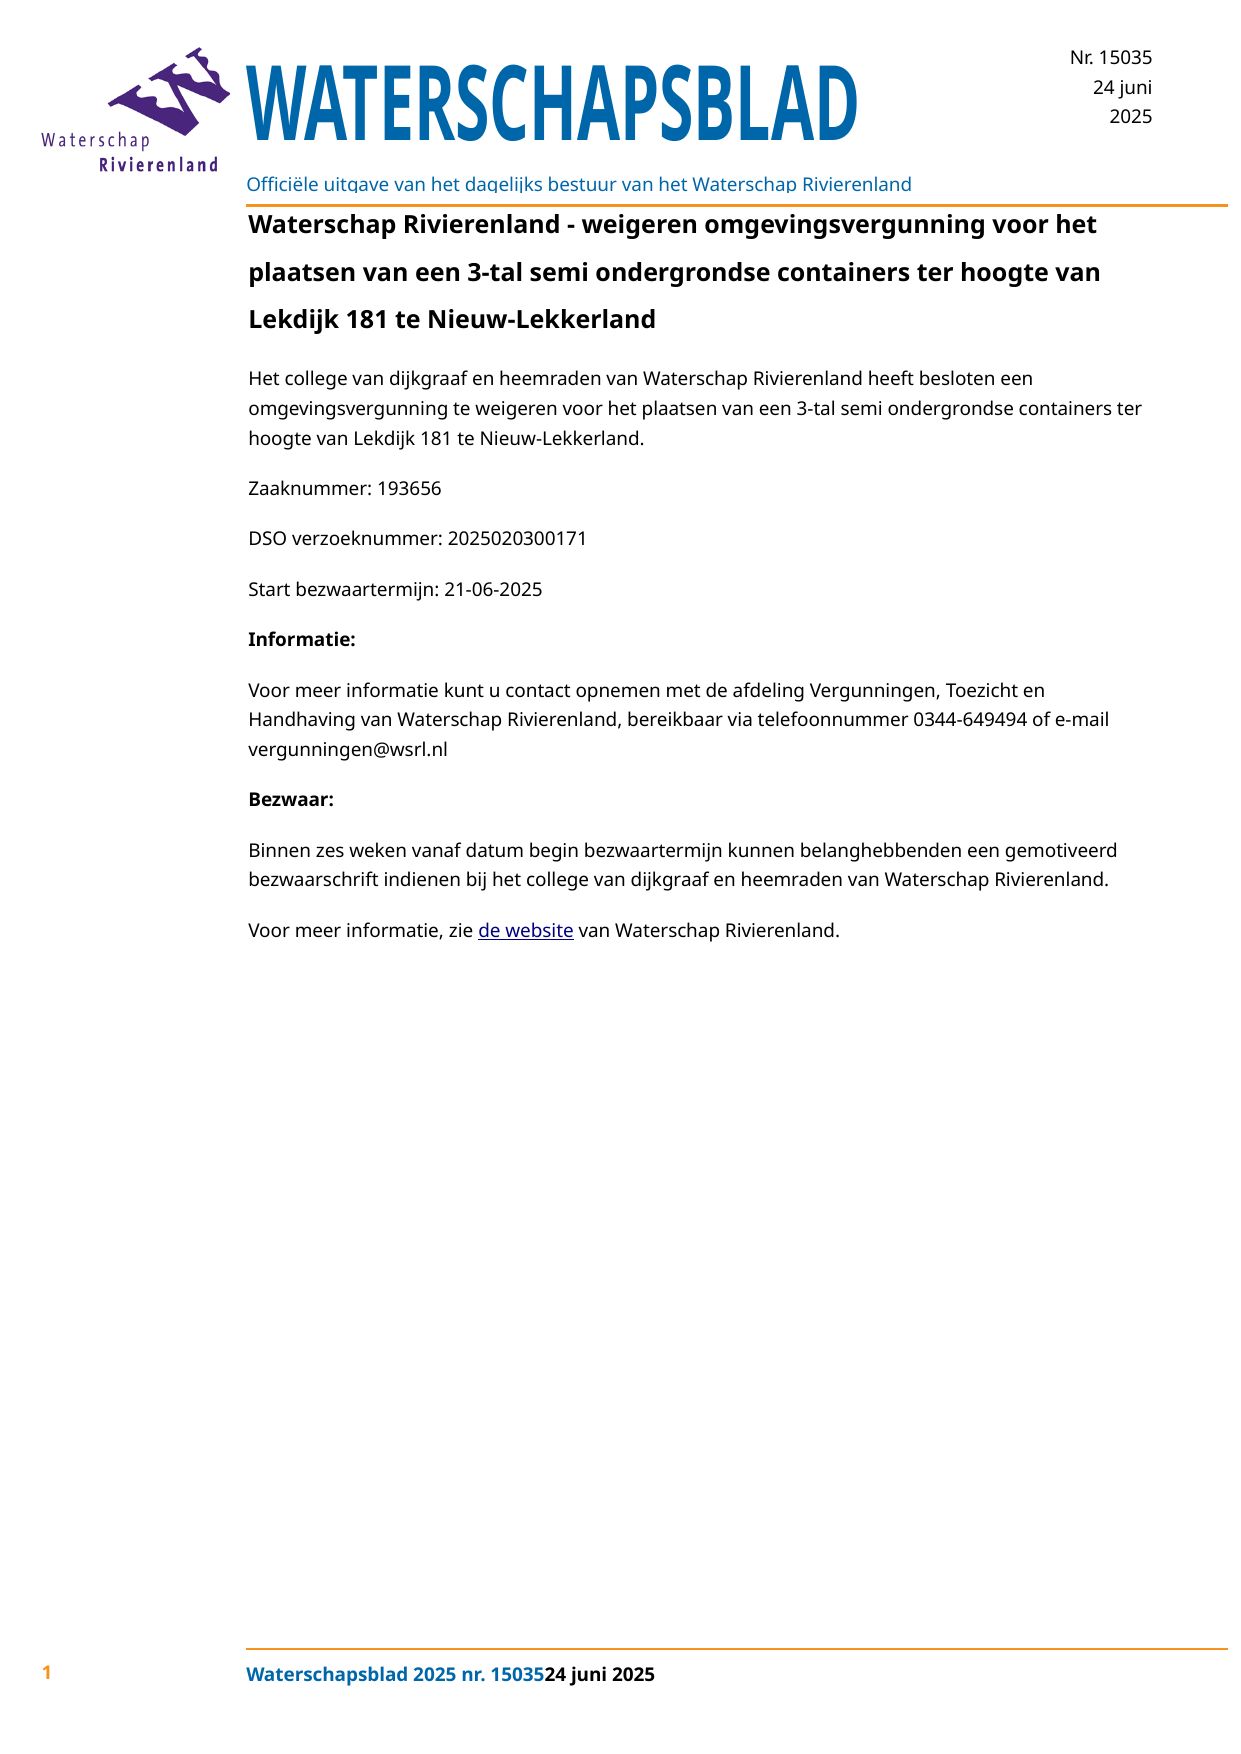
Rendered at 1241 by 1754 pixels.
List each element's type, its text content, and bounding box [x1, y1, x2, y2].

text Voor meer informatie, zie de website van Waterschap Rivierenland. [248, 917, 1152, 942]
text Het college van dijkgraaf en heemraden van Waterschap Rivierenland heeft besloten een omgevingsvergunning te weigeren voor het plaatsen van een 3-tal semi ondergrondse containers ter hoogte van Lekdijk 181 te Nieuw-Lekkerland. [248, 366, 1152, 450]
text Zaaknummer: 193656 [248, 475, 1152, 501]
text Bezwaar: [248, 786, 1152, 812]
text DSO verzoeknummer: 2025020300171 [248, 526, 1152, 551]
picture [41, 47, 231, 172]
text Informatie: [248, 626, 1152, 652]
text Binnen zes weken vanaf datum begin bezwaartermijn kunnen belanghebbenden een gemotiveerd bezwaarschrift indienen bij het college van dijkgraaf en heemraden van Waterschap Rivierenland. [248, 837, 1152, 892]
text Voor meer informatie kunt u contact opnemen met de afdeling Vergunningen, Toezicht en Handhaving van Waterschap Rivierenland, bereikbaar via telefoonnummer 0344-649494 of e-mail vergunningen@wsrl.nl [248, 677, 1152, 762]
text Start bezwaartermijn: 21-06-2025 [248, 576, 1152, 602]
text Waterschap Rivierenland - weigeren omgevingsvergunning voor het plaatsen van een 3-tal semi ondergrondse containers ter hoogte van Lekdijk 181 te Nieuw-Lekkerland [248, 207, 1152, 336]
